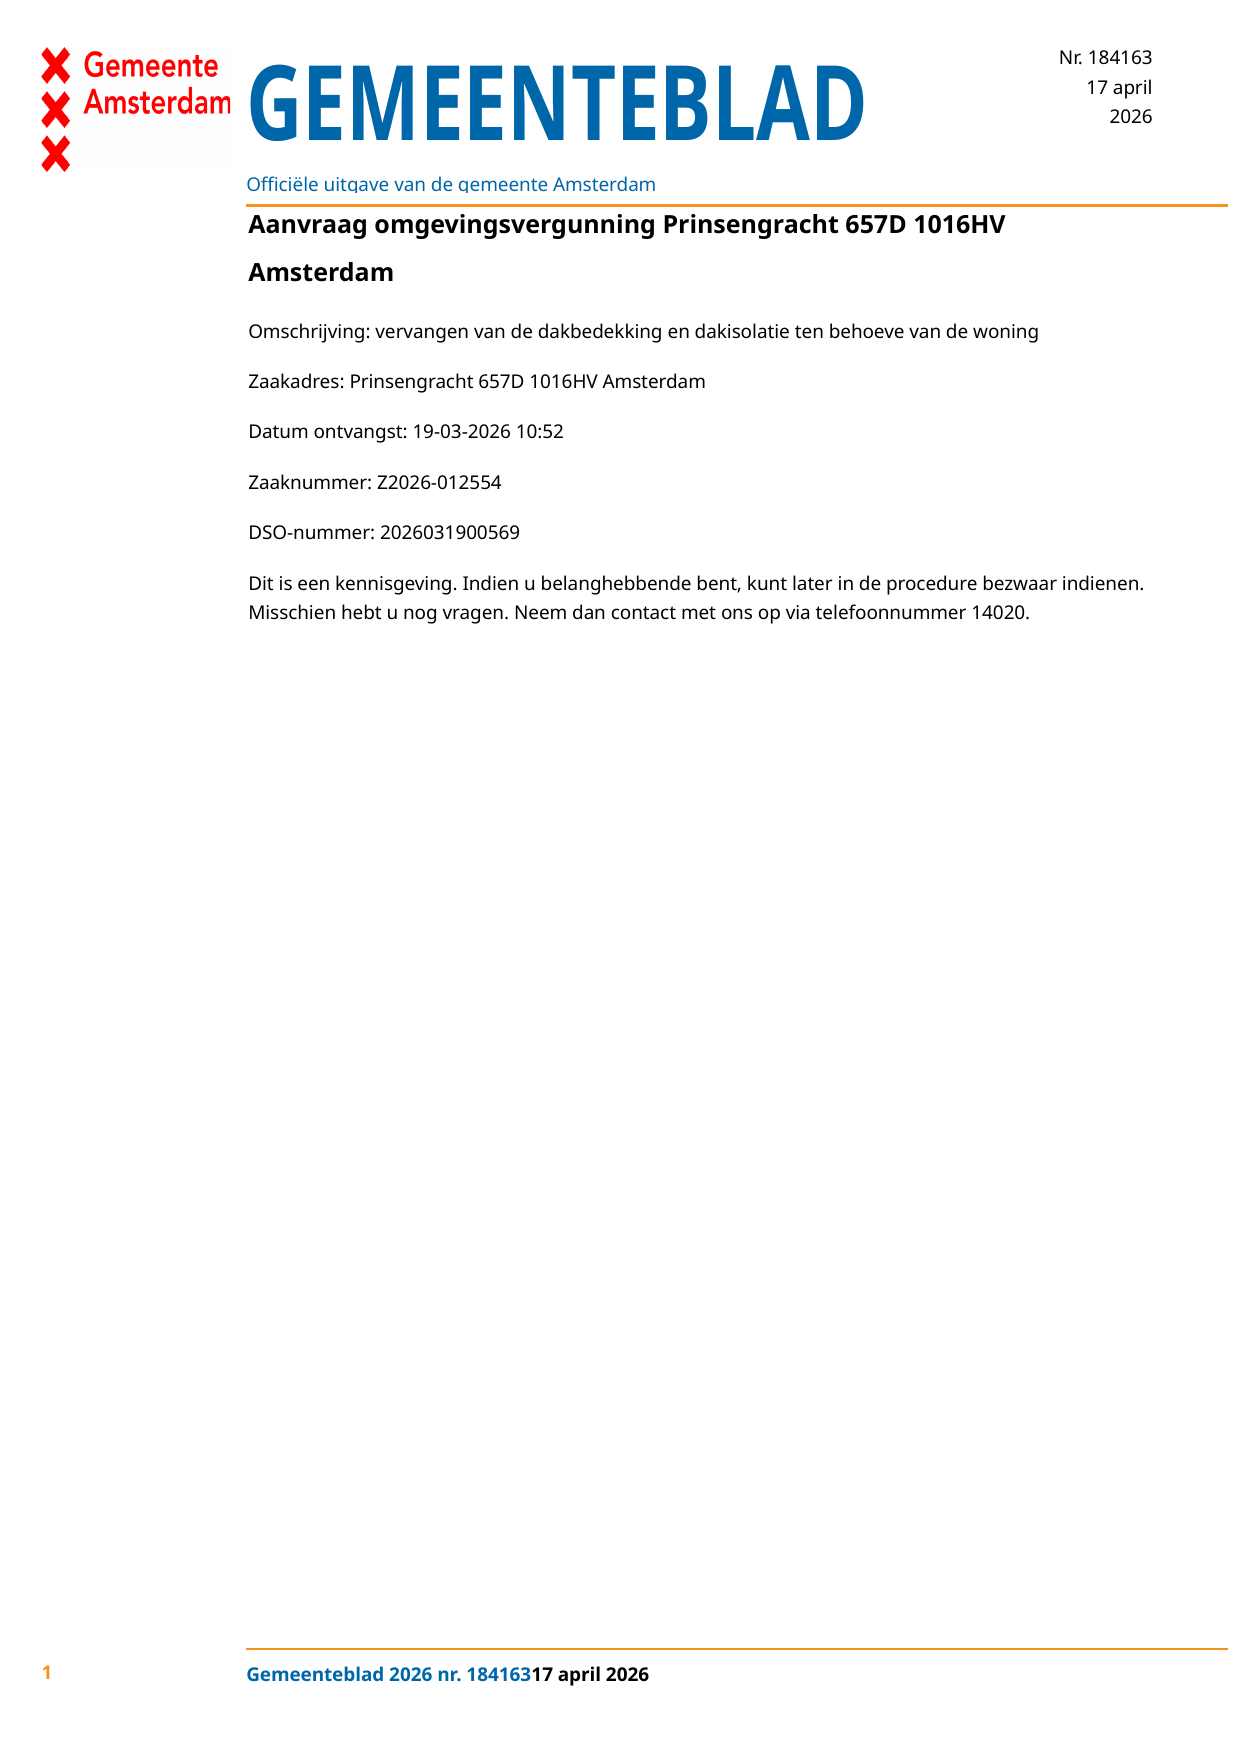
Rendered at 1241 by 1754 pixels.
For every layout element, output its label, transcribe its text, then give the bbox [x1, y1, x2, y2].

picture [41, 47, 231, 172]
text Aanvraag omgevingsvergunning Prinsengracht 657D 1016HV Amsterdam [248, 207, 1152, 288]
text Dit is een kennisgeving. Indien u belanghebbende bent, kunt later in de procedure bezwaar indienen. Misschien hebt u nog vragen. Neem dan contact met ons op via telefoonnummer 14020. [248, 570, 1152, 625]
text Omschrijving: vervangen van de dakbedekking en dakisolatie ten behoeve van de woning [248, 318, 1152, 344]
text Datum ontvangst: 19-03-2026 10:52 [248, 419, 1152, 444]
text Zaaknummer: Z2026-012554 [248, 469, 1152, 495]
text DSO-nummer: 2026031900569 [248, 519, 1152, 545]
text Zaakadres: Prinsengracht 657D 1016HV Amsterdam [248, 368, 1152, 394]
